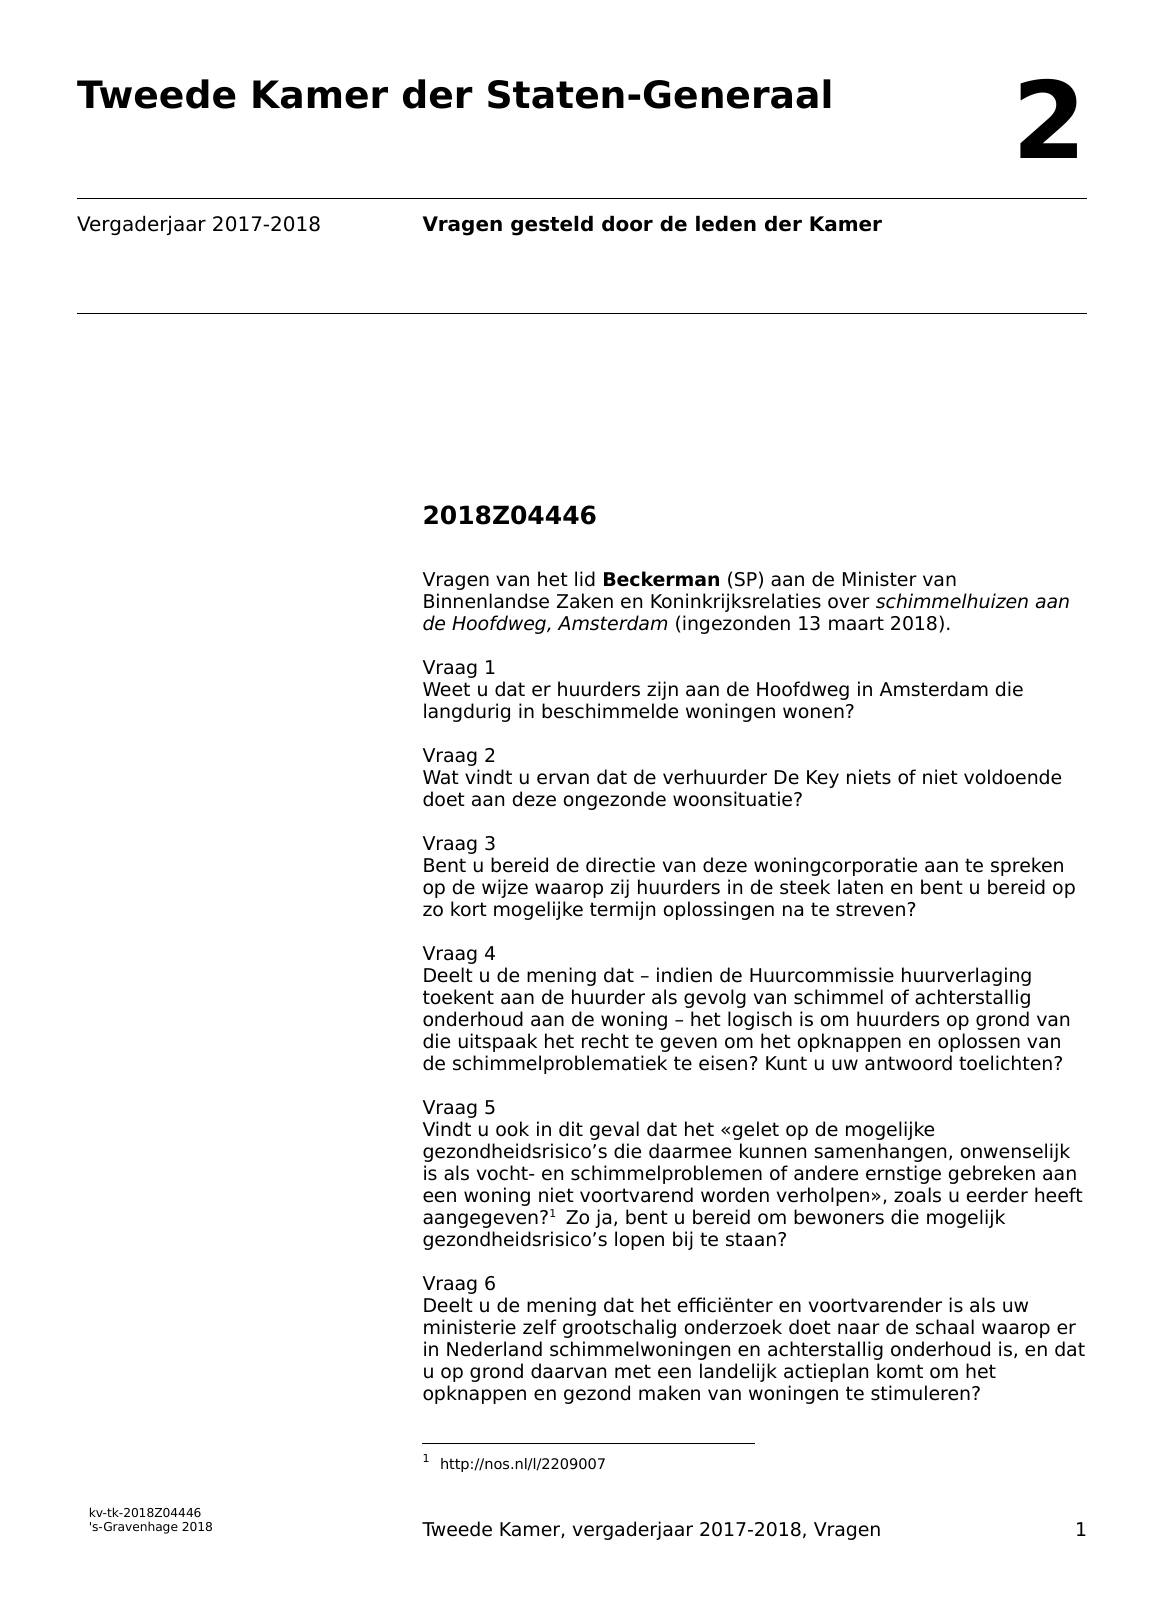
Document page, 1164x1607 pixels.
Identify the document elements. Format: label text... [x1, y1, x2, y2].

text Vraag 6 [422, 1273, 1087, 1295]
text Vraag 4 [422, 943, 1087, 965]
text 's-Gravenhage 2018 [88, 1520, 323, 1534]
text Weet u dat er huurders zijn aan de Hoofdweg in Amsterdam die langdurig in beschimmelde woningen wonen? [422, 679, 1087, 723]
table_header 2 [886, 59, 1087, 198]
text Wat vindt u ervan dat de verhuurder De Key niets of niet voldoende doet aan deze ongezonde woonsituatie? [422, 767, 1087, 811]
text Deelt u de mening dat het efficiënter en voortvarender is als uw ministerie zelf grootschalig onderzoek doet naar de schaal waarop er in Nederland schimmelwoningen en achterstallig onderhoud is, en dat u op grond daarvan met een landelijk actieplan komt om het opknappen en gezond maken van woningen te stimuleren? [422, 1295, 1087, 1405]
table_cell Vergaderjaar 2017-2018 [77, 199, 422, 313]
text Vindt u ook in dit geval dat het «gelet op de mogelijke gezondheidsrisico’s die daarmee kunnen samenhangen, onwenselijk is als vocht- en schimmelproblemen of andere ernstige gebreken aan een woning niet voortvarend worden verholpen», zoals u eerder heeft aangegeven? Zo ja, bent u bereid om bewoners die mogelijk gezondheidsrisico’s lopen bij te staan? [422, 1119, 1087, 1251]
table_cell Vragen gesteld door de leden der Kamer [422, 199, 1087, 313]
text Vragen van het lid Beckerman (SP) aan de Minister van Binnenlandse Zaken en Koninkrijksrelaties over schimmelhuizen aan de Hoofdweg, Amsterdam (ingezonden 13 maart 2018). [422, 569, 1087, 635]
text Vraag 1 [422, 657, 1087, 679]
text Vraag 5 [422, 1097, 1087, 1119]
table_header Tweede Kamer der Staten-Generaal [77, 59, 886, 198]
text Vraag 3 [422, 833, 1087, 855]
text Deelt u de mening dat – indien de Huurcommissie huurverlaging toekent aan de huurder als gevolg van schimmel of achterstallig onderhoud aan de woning – het logisch is om huurders op grond van die uitspaak het recht te geven om het opknappen en oplossen van de schimmelproblematiek te eisen? Kunt u uw antwoord toelichten? [422, 965, 1087, 1075]
text Vraag 2 [422, 745, 1087, 767]
text kv-tk-2018Z04446 [88, 1506, 323, 1520]
text Bent u bereid de directie van deze woningcorporatie aan te spreken op de wijze waarop zij huurders in de steek laten en bent u bereid op zo kort mogelijke termijn oplossingen na te streven? [422, 855, 1087, 921]
text http://nos.nl/l/2209007 [422, 1452, 1087, 1474]
text 2018Z04446 [422, 501, 1087, 531]
